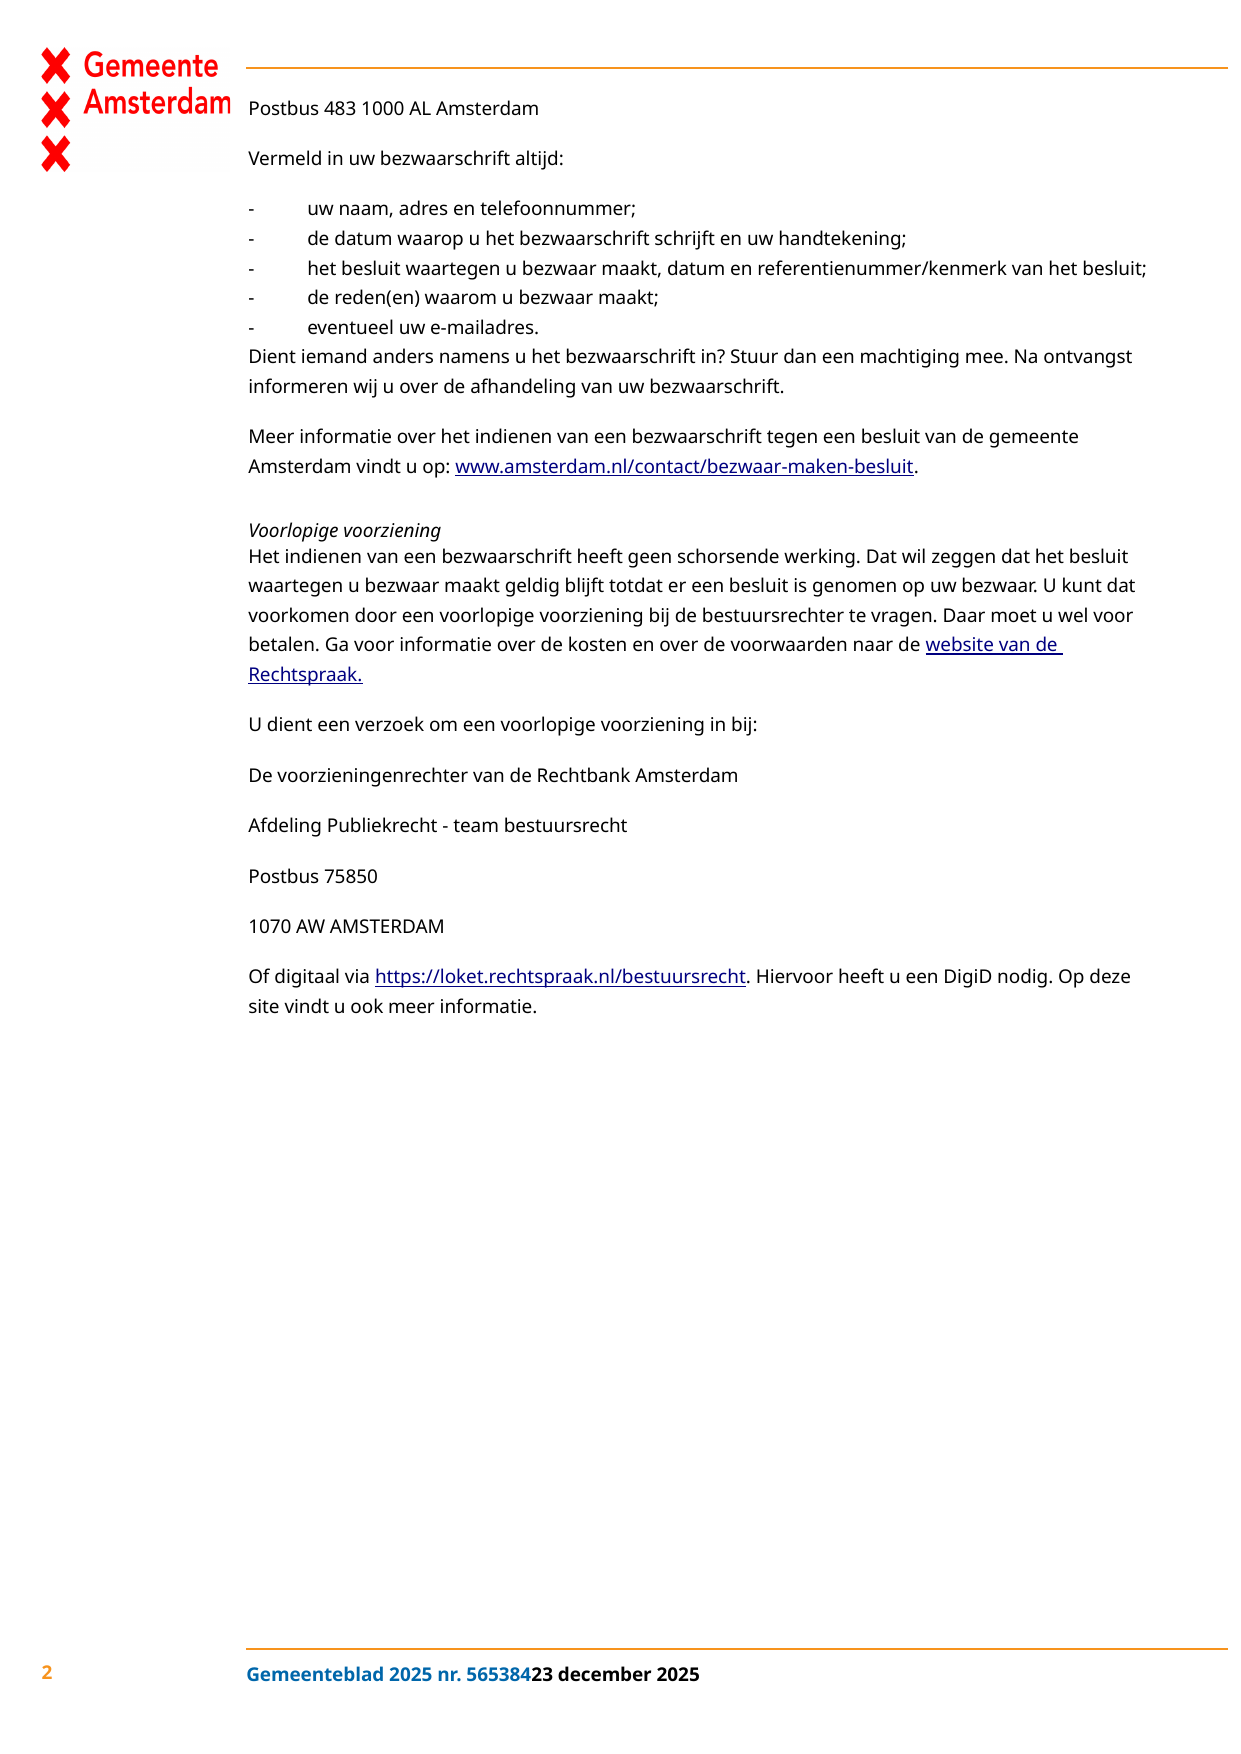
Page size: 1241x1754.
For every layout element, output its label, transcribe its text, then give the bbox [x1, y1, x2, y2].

text Vermeld in uw bezwaarschrift altijd: [248, 145, 1152, 171]
text Meer informatie over het indienen van een bezwaarschrift tegen een besluit van de gemeente Amsterdam vindt u op: www.amsterdam.nl/contact/bezwaar-maken-besluit. [248, 423, 1152, 479]
list het besluit waartegen u bezwaar maakt, datum en referentienummer/kenmerk van het besluit; [248, 255, 1152, 281]
list eventueel uw e-mailadres. [248, 314, 1152, 340]
text 1070 AW AMSTERDAM [248, 913, 1152, 939]
picture [41, 47, 231, 172]
text Het indienen van een bezwaarschrift heeft geen schorsende werking. Dat wil zeggen dat het besluit waartegen u bezwaar maakt geldig blijft totdat er een besluit is genomen op uw bezwaar. U kunt dat voorkomen door een voorlopige voorziening bij de bestuursrechter te vragen. Daar moet u wel voor betalen. Ga voor informatie over de kosten en over de voorwaarden naar de website van de Rechtspraak. [248, 543, 1152, 687]
text Postbus 483 1000 AL Amsterdam [248, 95, 1152, 121]
text Postbus 75850 [248, 863, 1152, 888]
list de reden(en) waarom u bezwaar maakt; [248, 284, 1152, 310]
text De voorzieningenrechter van de Rechtbank Amsterdam [248, 762, 1152, 788]
text Voorlopige voorziening [248, 517, 1152, 543]
text U dient een verzoek om een voorlopige voorziening in bij: [248, 712, 1152, 737]
list de datum waarop u het bezwaarschrift schrijft en uw handtekening; [248, 225, 1152, 251]
text Dient iemand anders namens u het bezwaarschrift in? Stuur dan een machtiging mee. Na ontvangst informeren wij u over de afhandeling van uw bezwaarschrift. [248, 343, 1152, 399]
text Of digitaal via https://loket.rechtspraak.nl/bestuursrecht. Hiervoor heeft u een DigiD nodig. Op deze site vindt u ook meer informatie. [248, 964, 1152, 1019]
list uw naam, adres en telefoonnummer; [248, 196, 1152, 221]
text Afdeling Publiekrecht - team bestuursrecht [248, 812, 1152, 838]
